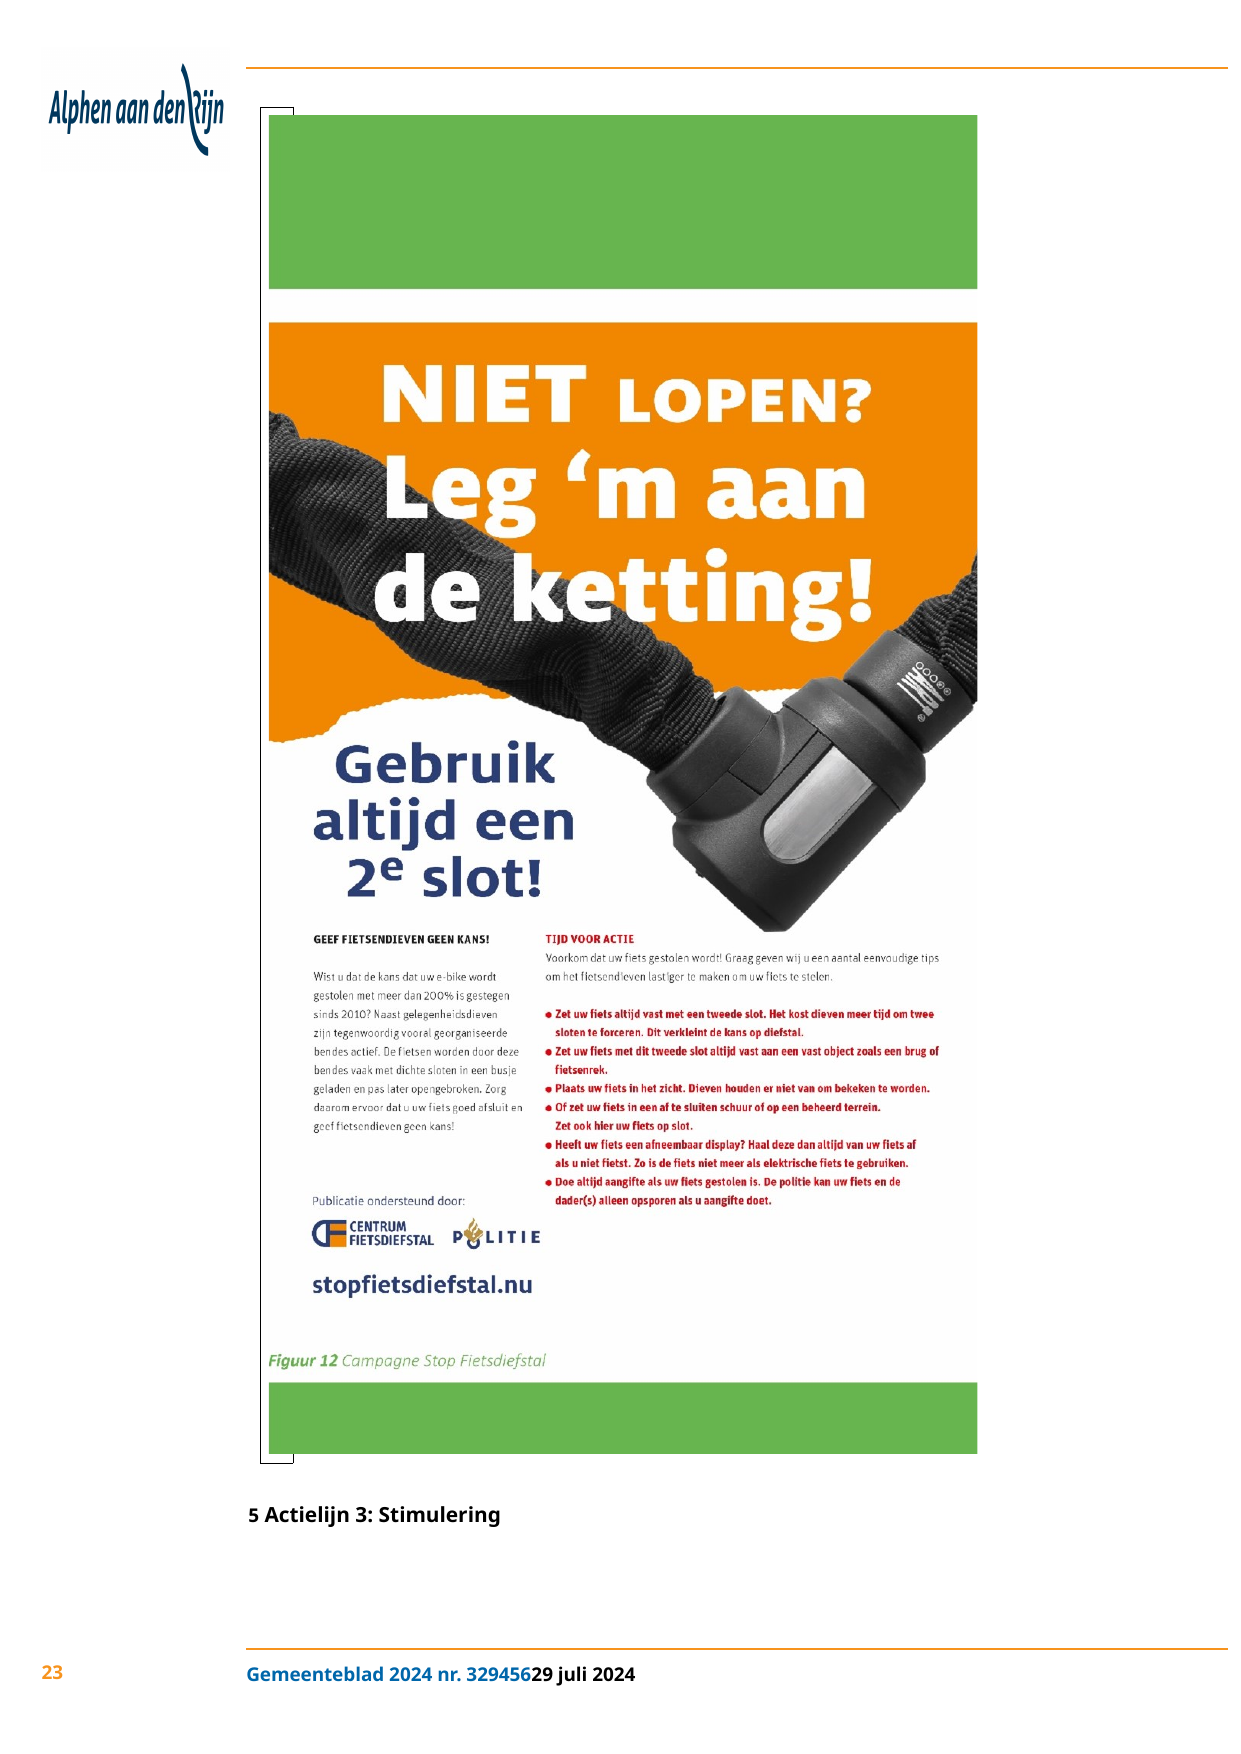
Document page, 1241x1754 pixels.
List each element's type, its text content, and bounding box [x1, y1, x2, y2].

text 5 Actielijn 3: Stimulering [248, 1500, 1152, 1529]
picture [268, 115, 978, 1454]
picture [41, 47, 231, 172]
